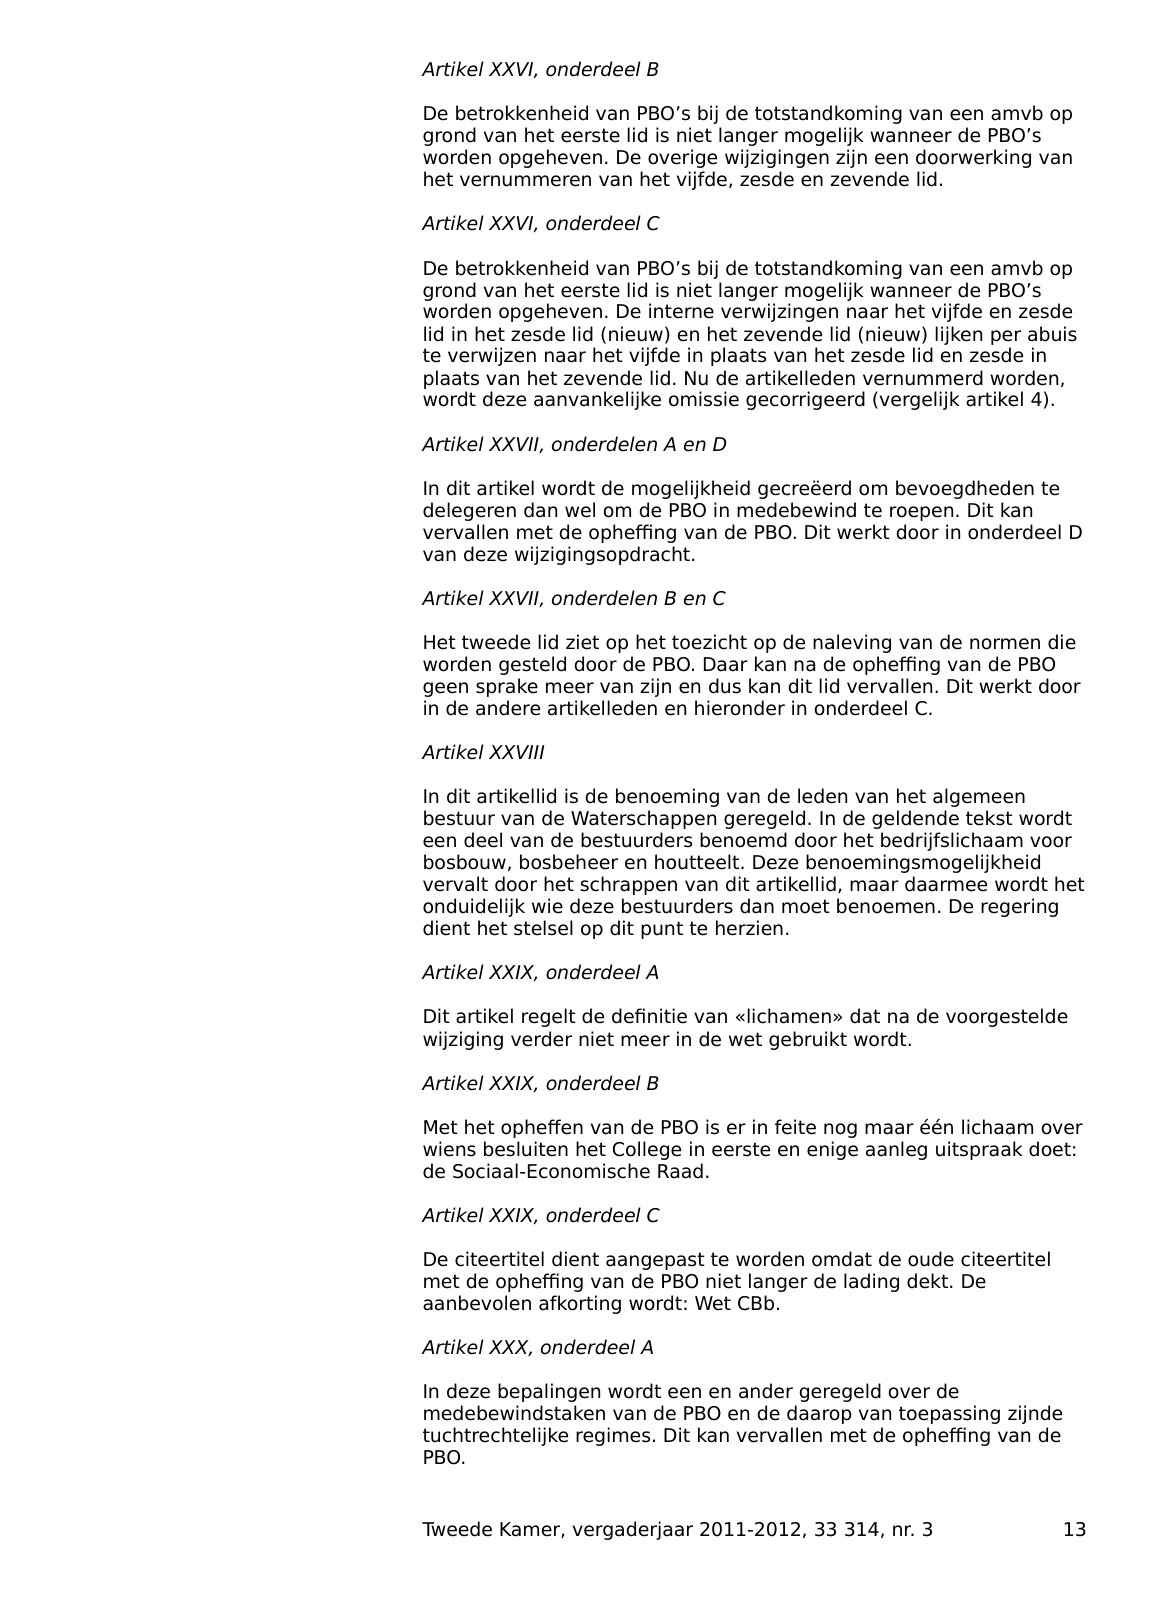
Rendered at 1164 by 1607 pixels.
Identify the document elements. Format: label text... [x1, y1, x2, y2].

subtitle Artikel XXIX, onderdeel A [422, 962, 1087, 984]
subtitle Artikel XXVIII [422, 742, 1087, 764]
subtitle Artikel XXIX, onderdeel C [422, 1205, 1087, 1227]
subtitle Artikel XXVI, onderdeel C [422, 213, 1087, 235]
text In deze bepalingen wordt een en ander geregeld over de medebewindstaken van de PBO en de daarop van toepassing zijnde tuchtrechtelijke regimes. Dit kan vervallen met de opheffing van de PBO. [422, 1381, 1087, 1469]
text De citeertitel dient aangepast te worden omdat de oude citeertitel met de opheffing van de PBO niet langer de lading dekt. De aanbevolen afkorting wordt: Wet CBb. [422, 1249, 1087, 1315]
text Dit artikel regelt de definitie van «lichamen» dat na de voorgestelde wijziging verder niet meer in de wet gebruikt wordt. [422, 1006, 1087, 1050]
subtitle Artikel XXX, onderdeel A [422, 1337, 1087, 1359]
text Het tweede lid ziet op het toezicht op de naleving van de normen die worden gesteld door de PBO. Daar kan na de opheffing van de PBO geen sprake meer van zijn en dus kan dit lid vervallen. Dit werkt door in de andere artikelleden en hieronder in onderdeel C. [422, 632, 1087, 720]
subtitle Artikel XXVII, onderdelen A en D [422, 433, 1087, 456]
text Met het opheffen van de PBO is er in feite nog maar één lichaam over wiens besluiten het College in eerste en enige aanleg uitspraak doet: de Sociaal-Economische Raad. [422, 1117, 1087, 1183]
subtitle Artikel XXIX, onderdeel B [422, 1073, 1087, 1094]
text De betrokkenheid van PBO’s bij de totstandkoming van een amvb op grond van het eerste lid is niet langer mogelijk wanneer de PBO’s worden opgeheven. De overige wijzigingen zijn een doorwerking van het vernummeren van het vijfde, zesde en zevende lid. [422, 103, 1087, 191]
text In dit artikel wordt de mogelijkheid gecreëerd om bevoegdheden te delegeren dan wel om de PBO in medebewind te roepen. Dit kan vervallen met de opheffing van de PBO. Dit werkt door in onderdeel D van deze wijzigingsopdracht. [422, 478, 1087, 566]
subtitle Artikel XXVI, onderdeel B [422, 59, 1087, 81]
text De betrokkenheid van PBO’s bij de totstandkoming van een amvb op grond van het eerste lid is niet langer mogelijk wanneer de PBO’s worden opgeheven. De interne verwijzingen naar het vijfde en zesde lid in het zesde lid (nieuw) en het zevende lid (nieuw) lijken per abuis te verwijzen naar het vijfde in plaats van het zesde lid en zesde in plaats van het zevende lid. Nu de artikelleden vernummerd worden, wordt deze aanvankelijke omissie gecorrigeerd (vergelijk artikel 4). [422, 257, 1087, 411]
text In dit artikellid is de benoeming van de leden van het algemeen bestuur van de Waterschappen geregeld. In de geldende tekst wordt een deel van de bestuurders benoemd door het bedrijfslichaam voor bosbouw, bosbeheer en houtteelt. Deze benoemingsmogelijkheid vervalt door het schrappen van dit artikellid, maar daarmee wordt het onduidelijk wie deze bestuurders dan moet benoemen. De regering dient het stelsel op dit punt te herzien. [422, 786, 1087, 940]
subtitle Artikel XXVII, onderdelen B en C [422, 588, 1087, 610]
